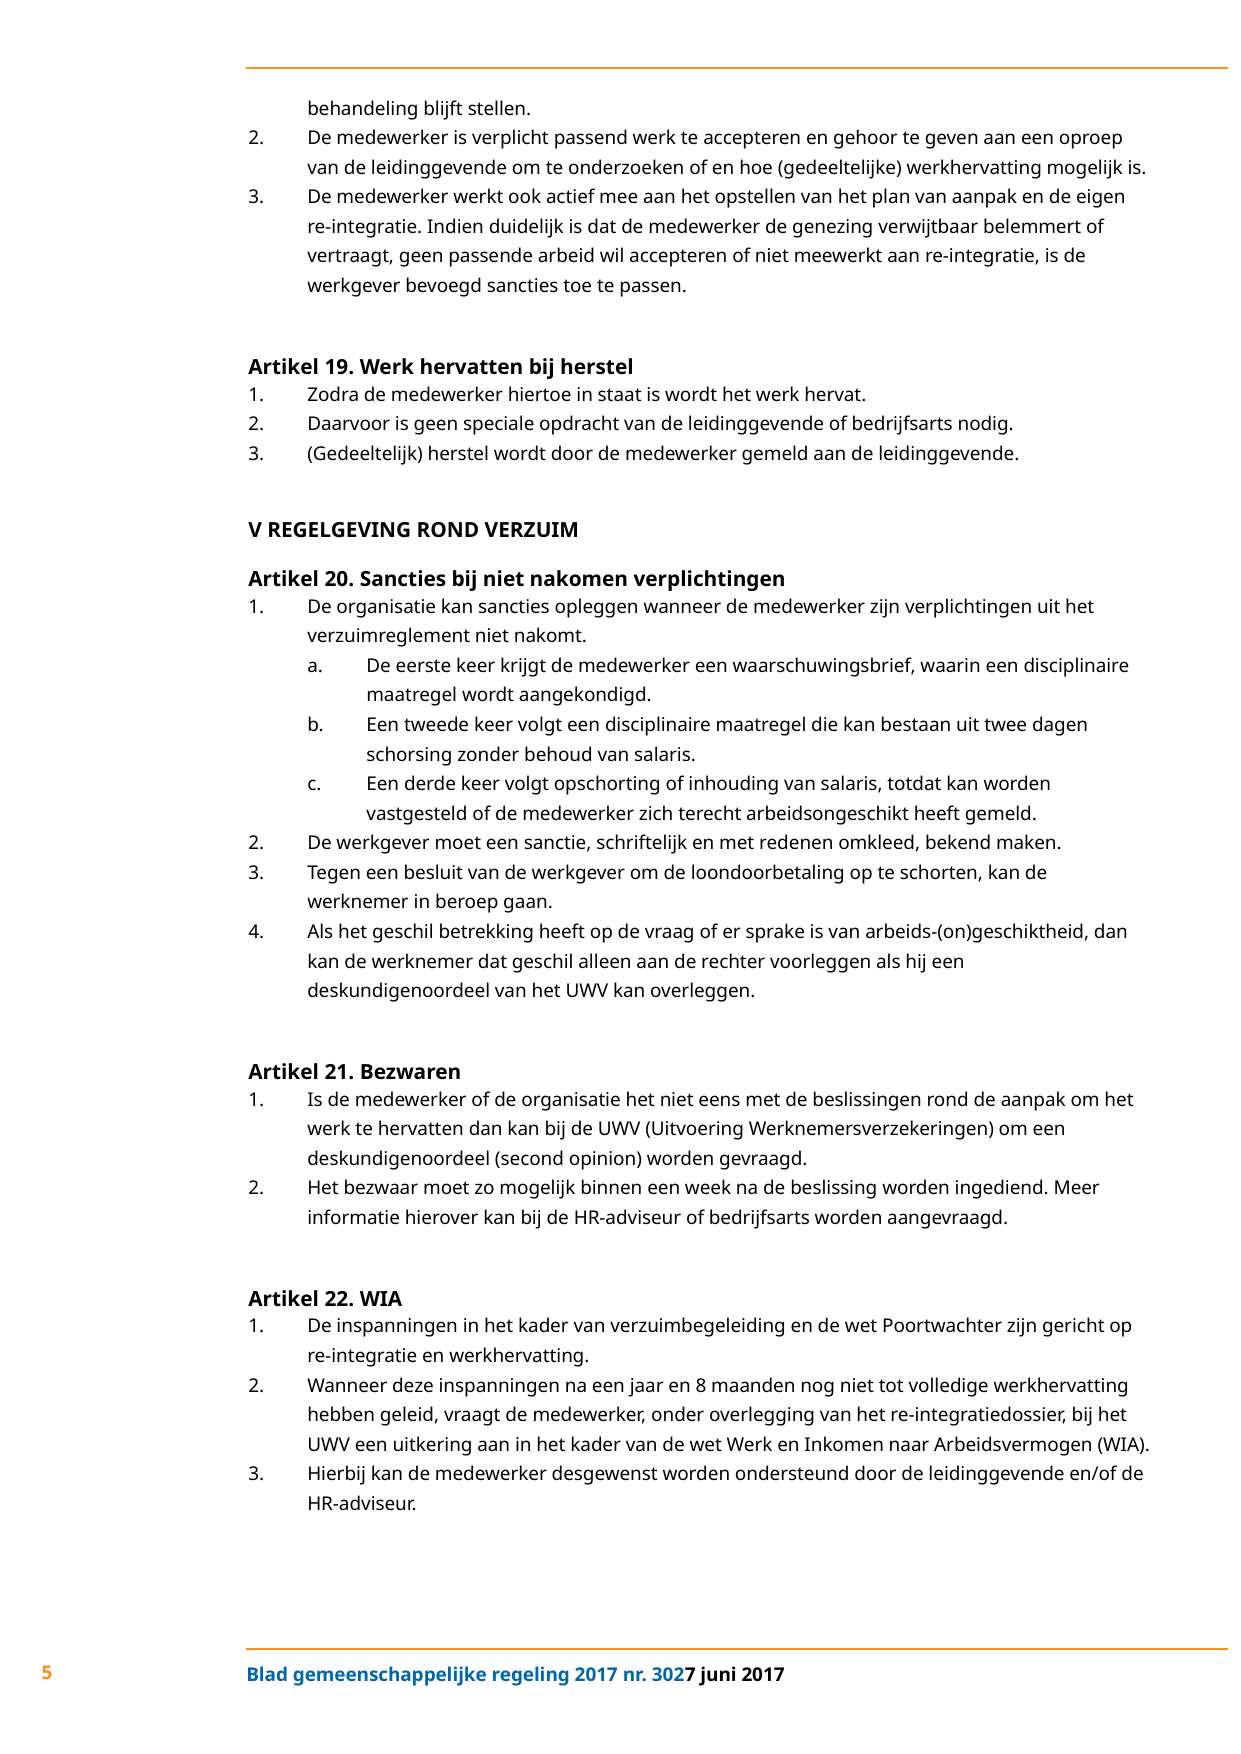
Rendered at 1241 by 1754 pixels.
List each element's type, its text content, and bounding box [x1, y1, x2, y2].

text Artikel 22. WIA [248, 1284, 1152, 1313]
list De inspanningen in het kader van verzuimbegeleiding en de wet Poortwachter zijn gericht op re-integratie en werkhervatting. [248, 1313, 1152, 1368]
list Als het geschil betrekking heeft op de vraag of er sprake is van arbeids-(on)geschiktheid, dan kan de werknemer dat geschil alleen aan de rechter voorleggen als hij een deskundigenoordeel van het UWV kan overleggen. [248, 918, 1152, 1003]
list De organisatie kan sancties opleggen wanneer de medewerker zijn verplichtingen uit het verzuimreglement niet nakomt. [248, 593, 1152, 648]
list De werkgever moet een sanctie, schriftelijk en met redenen omkleed, bekend maken. [248, 829, 1152, 855]
list Zodra de medewerker hiertoe in staat is wordt het werk hervat. [248, 381, 1152, 406]
list Hierbij kan de medewerker desgewenst worden ondersteund door de leidinggevende en/of de HR-adviseur. [248, 1461, 1152, 1516]
list De eerste keer krijgt de medewerker een waarschuwingsbrief, waarin een disciplinaire maatregel wordt aangekondigd. [307, 652, 1152, 707]
list Een tweede keer volgt een disciplinaire maatregel die kan bestaan uit twee dagen schorsing zonder behoud van salaris. [307, 711, 1152, 766]
list behandeling blijft stellen. [248, 95, 1152, 121]
list Daarvoor is geen speciale opdracht van de leidinggevende of bedrijfsarts nodig. [248, 410, 1152, 436]
text Artikel 21. Bezwaren [248, 1057, 1152, 1086]
list Een derde keer volgt opschorting of inhouding van salaris, totdat kan worden vastgesteld of de medewerker zich terecht arbeidsongeschikt heeft gemeld. [307, 770, 1152, 826]
text Artikel 20. Sancties bij niet nakomen verplichtingen [248, 564, 1152, 593]
list Tegen een besluit van de werkgever om de loondoorbetaling op te schorten, kan de werknemer in beroep gaan. [248, 859, 1152, 914]
list Wanneer deze inspanningen na een jaar en 8 maanden nog niet tot volledige werkhervatting hebben geleid, vraagt de medewerker, onder overlegging van het re-integratiedossier, bij het UWV een uitkering aan in het kader van de wet Werk en Inkomen naar Arbeidsvermogen (WIA). [248, 1372, 1152, 1457]
picture [41, 47, 231, 172]
list De medewerker werkt ook actief mee aan het opstellen van het plan van aanpak en de eigen re-integratie. Indien duidelijk is dat de medewerker de genezing verwijtbaar belemmert of vertraagt, geen passende arbeid wil accepteren of niet meewerkt aan re-integratie, is de werkgever bevoegd sancties toe te passen. [248, 183, 1152, 298]
text V REGELGEVING ROND VERZUIM [248, 515, 1152, 543]
list De medewerker is verplicht passend werk te accepteren en gehoor te geven aan een oproep van de leidinggevende om te onderzoeken of en hoe (gedeeltelijke) werkhervatting mogelijk is. [248, 124, 1152, 180]
text Artikel 19. Werk hervatten bij herstel [248, 352, 1152, 381]
list Is de medewerker of de organisatie het niet eens met de beslissingen rond de aanpak om het werk te hervatten dan kan bij de UWV (Uitvoering Werknemersverzekeringen) om een deskundigenoordeel (second opinion) worden gevraagd. [248, 1086, 1152, 1171]
list Het bezwaar moet zo mogelijk binnen een week na de beslissing worden ingediend. Meer informatie hierover kan bij de HR-adviseur of bedrijfsarts worden aangevraagd. [248, 1174, 1152, 1230]
list (Gedeeltelijk) herstel wordt door de medewerker gemeld aan de leidinggevende. [248, 440, 1152, 466]
